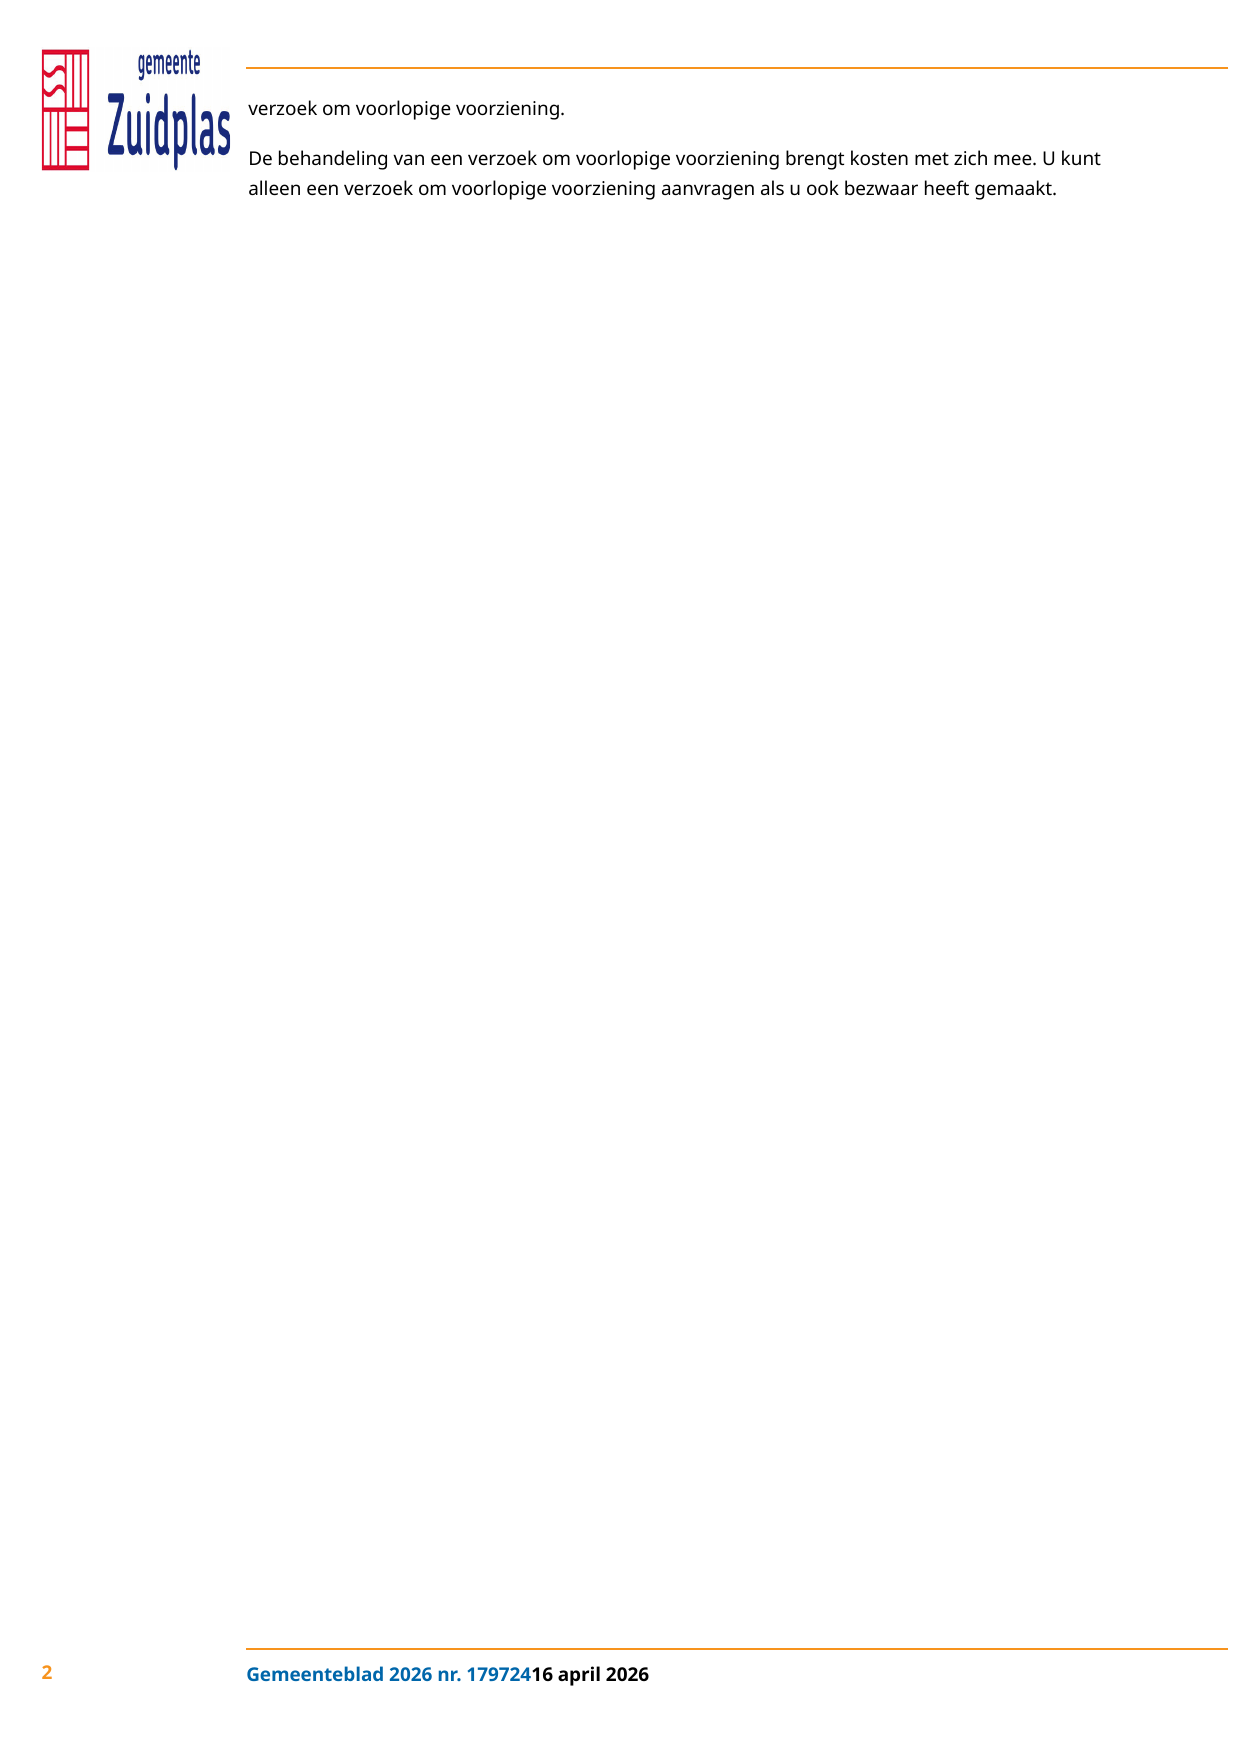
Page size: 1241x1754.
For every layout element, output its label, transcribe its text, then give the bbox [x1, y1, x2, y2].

picture [41, 47, 231, 172]
text De behandeling van een verzoek om voorlopige voorziening brengt kosten met zich mee. U kunt alleen een verzoek om voorlopige voorziening aanvragen als u ook bezwaar heeft gemaakt. [248, 145, 1152, 201]
text verzoek om voorlopige voorziening. [248, 95, 1152, 121]
